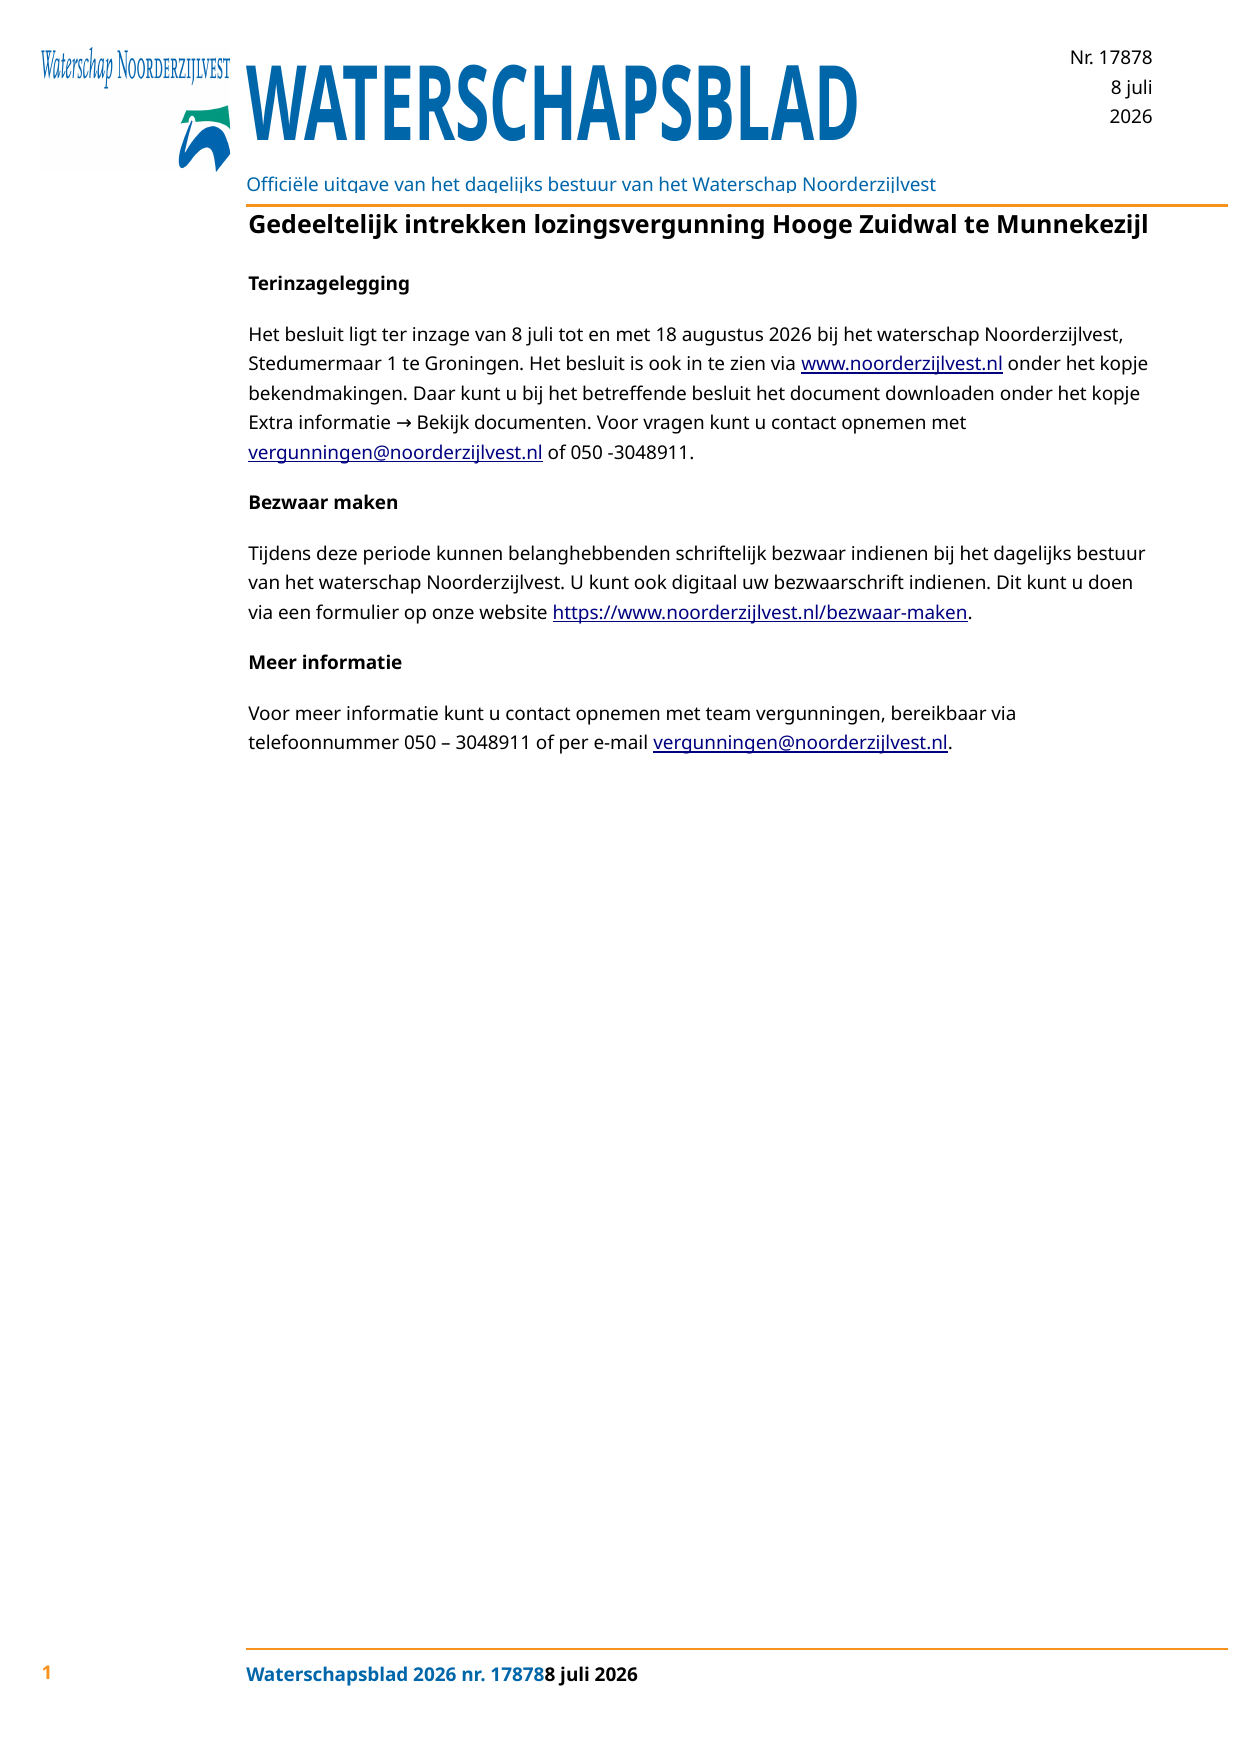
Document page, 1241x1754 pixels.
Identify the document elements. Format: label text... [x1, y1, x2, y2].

text Meer informatie [248, 649, 1152, 675]
text Tijdens deze periode kunnen belanghebbenden schriftelijk bezwaar indienen bij het dagelijks bestuur van het waterschap Noorderzijlvest. U kunt ook digitaal uw bezwaarschrift indienen. Dit kunt u doen via een formulier op onze website https://www.noorderzijlvest.nl/bezwaar-maken. [248, 540, 1152, 625]
text Gedeeltelijk intrekken lozingsvergunning Hooge Zuidwal te Munnekezijl [248, 207, 1152, 241]
text Terinzagelegging [248, 270, 1152, 296]
text Bezwaar maken [248, 489, 1152, 515]
picture [41, 47, 231, 172]
text Voor meer informatie kunt u contact opnemen met team vergunningen, bereikbaar via telefoonnummer 050 – 3048911 of per e-mail vergunningen@noorderzijlvest.nl. [248, 700, 1152, 755]
text Het besluit ligt ter inzage van 8 juli tot en met 18 augustus 2026 bij het waterschap Noorderzijlvest, Stedumermaar 1 te Groningen. Het besluit is ook in te zien via www.noorderzijlvest.nl onder het kopje bekendmakingen. Daar kunt u bij het betreffende besluit het document downloaden onder het kopje Extra informatie → Bekijk documenten. Voor vragen kunt u contact opnemen met vergunningen@noorderzijlvest.nl of 050 -3048911. [248, 321, 1152, 465]
